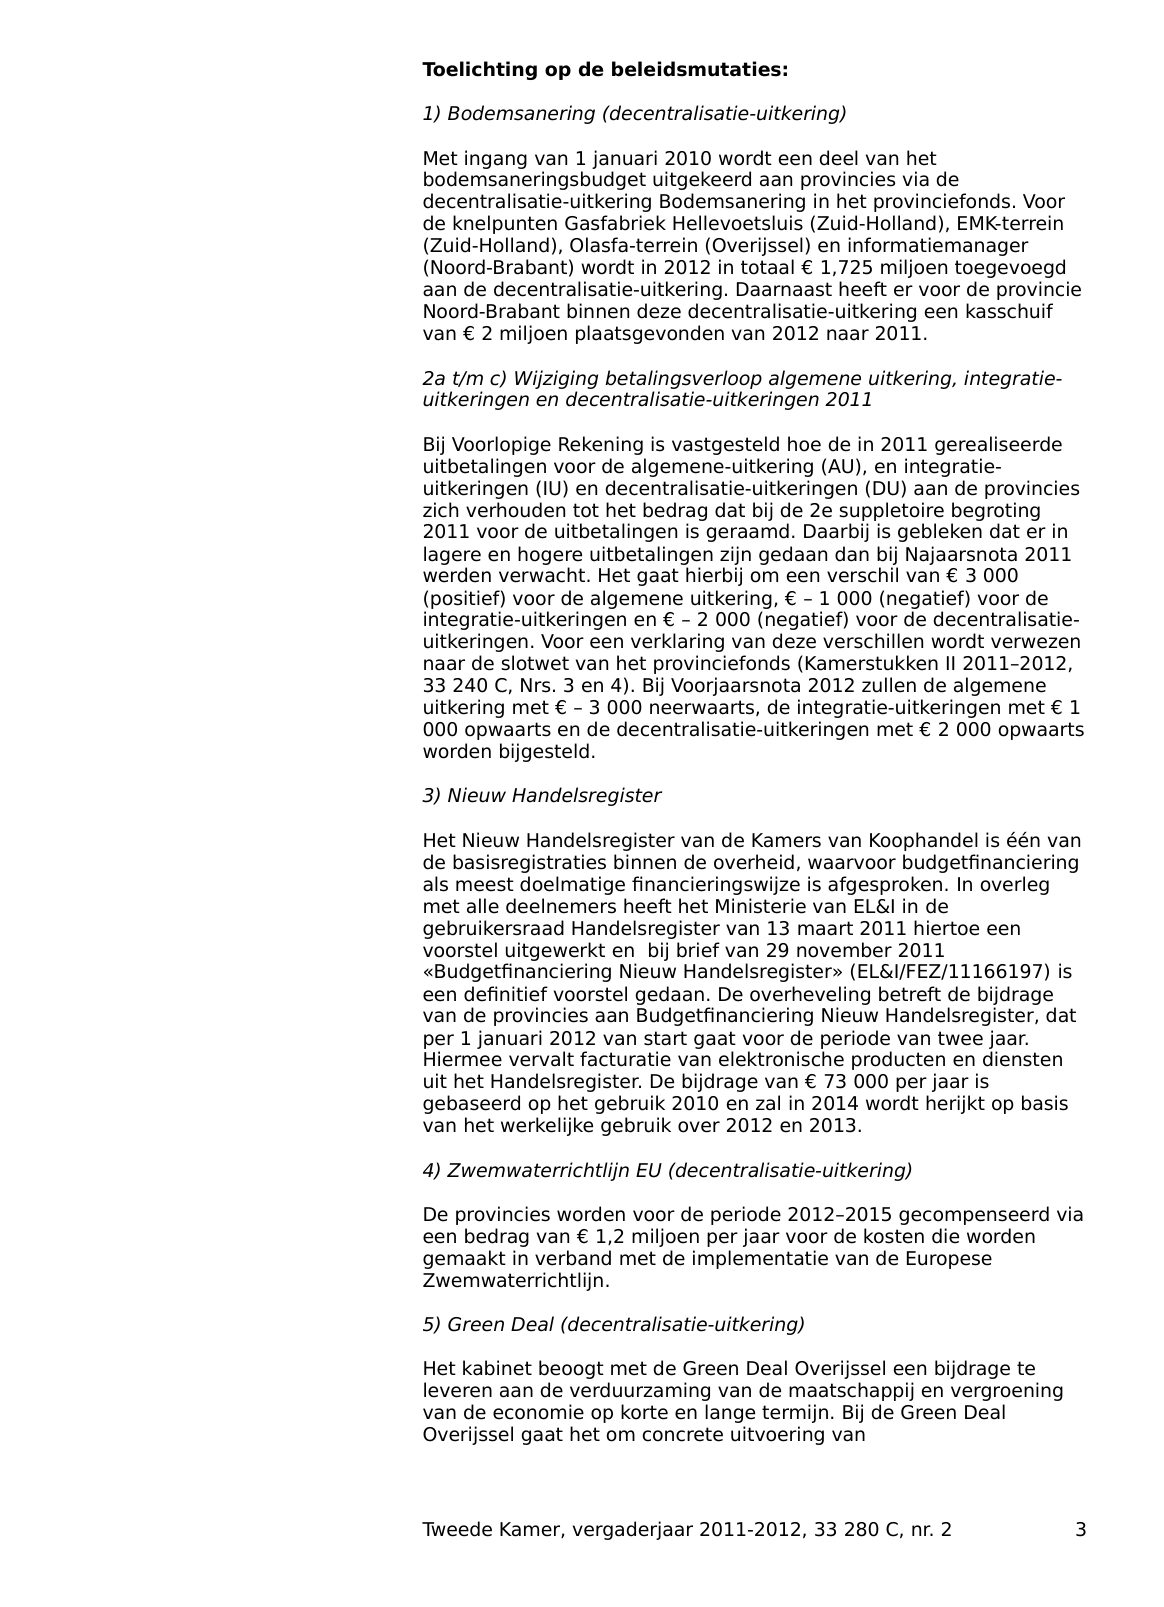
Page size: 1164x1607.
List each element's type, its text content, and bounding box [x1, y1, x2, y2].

subtitle 3) Nieuw Handelsregister [422, 785, 1087, 807]
text De provincies worden voor de periode 2012–2015 gecompenseerd via een bedrag van € 1,2 miljoen per jaar voor de kosten die worden gemaakt in verband met de implementatie van de Europese Zwemwaterrichtlijn. [422, 1204, 1087, 1292]
text Het Nieuw Handelsregister van de Kamers van Koophandel is één van de basisregistraties binnen de overheid, waarvoor budgetfinanciering als meest doelmatige financieringswijze is afgesproken. In overleg met alle deelnemers heeft het Ministerie van EL&I in de gebruikersraad Handelsregister van 13 maart 2011 hiertoe een voorstel uitgewerkt en bij brief van 29 november 2011 «Budgetfinanciering Nieuw Handelsregister» (EL&I/FEZ/11166197) is een definitief voorstel gedaan. De overheveling betreft de bijdrage van de provincies aan Budgetfinanciering Nieuw Handelsregister, dat per 1 januari 2012 van start gaat voor de periode van twee jaar. Hiermee vervalt facturatie van elektronische producten en diensten uit het Handelsregister. De bijdrage van € 73 000 per jaar is gebaseerd op het gebruik 2010 en zal in 2014 wordt herijkt op basis van het werkelijke gebruik over 2012 en 2013. [422, 829, 1087, 1137]
text Het kabinet beoogt met de Green Deal Overijssel een bijdrage te leveren aan de verduurzaming van de maatschappij en vergroening van de economie op korte en lange termijn. Bij de Green Deal Overijssel gaat het om concrete uitvoering van [422, 1358, 1087, 1446]
text Met ingang van 1 januari 2010 wordt een deel van het bodemsaneringsbudget uitgekeerd aan provincies via de decentralisatie-uitkering Bodemsanering in het provinciefonds. Voor de knelpunten Gasfabriek Hellevoetsluis (Zuid-Holland), EMK-terrein (Zuid-Holland), Olasfa-terrein (Overijssel) en informatiemanager (Noord-Brabant) wordt in 2012 in totaal € 1,725 miljoen toegevoegd aan de decentralisatie-uitkering. Daarnaast heeft er voor de provincie Noord-Brabant binnen deze decentralisatie-uitkering een kasschuif van € 2 miljoen plaatsgevonden van 2012 naar 2011. [422, 147, 1087, 345]
subtitle 5) Green Deal (decentralisatie-uitkering) [422, 1314, 1087, 1336]
subtitle 4) Zwemwaterrichtlijn EU (decentralisatie-uitkering) [422, 1159, 1087, 1181]
subtitle Toelichting op de beleidsmutaties: [422, 59, 1087, 81]
subtitle 2a t/m c) Wijziging betalingsverloop algemene uitkering, integratie-uitkeringen en decentralisatie-uitkeringen 2011 [422, 367, 1087, 411]
text Bij Voorlopige Rekening is vastgesteld hoe de in 2011 gerealiseerde uitbetalingen voor de algemene-uitkering (AU), en integratie-uitkeringen (IU) en decentralisatie-uitkeringen (DU) aan de provincies zich verhouden tot het bedrag dat bij de 2e suppletoire begroting 2011 voor de uitbetalingen is geraamd. Daarbij is gebleken dat er in lagere en hogere uitbetalingen zijn gedaan dan bij Najaarsnota 2011 werden verwacht. Het gaat hierbij om een verschil van € 3 000 (positief) voor de algemene uitkering, € – 1 000 (negatief) voor de integratie-uitkeringen en € – 2 000 (negatief) voor de decentralisatie-uitkeringen. Voor een verklaring van deze verschillen wordt verwezen naar de slotwet van het provinciefonds (Kamerstukken II 2011–2012, 33 240 C, Nrs. 3 en 4). Bij Voorjaarsnota 2012 zullen de algemene uitkering met € – 3 000 neerwaarts, de integratie-uitkeringen met € 1 000 opwaarts en de decentralisatie-uitkeringen met € 2 000 opwaarts worden bijgesteld. [422, 433, 1087, 763]
subtitle 1) Bodemsanering (decentralisatie-uitkering) [422, 103, 1087, 125]
